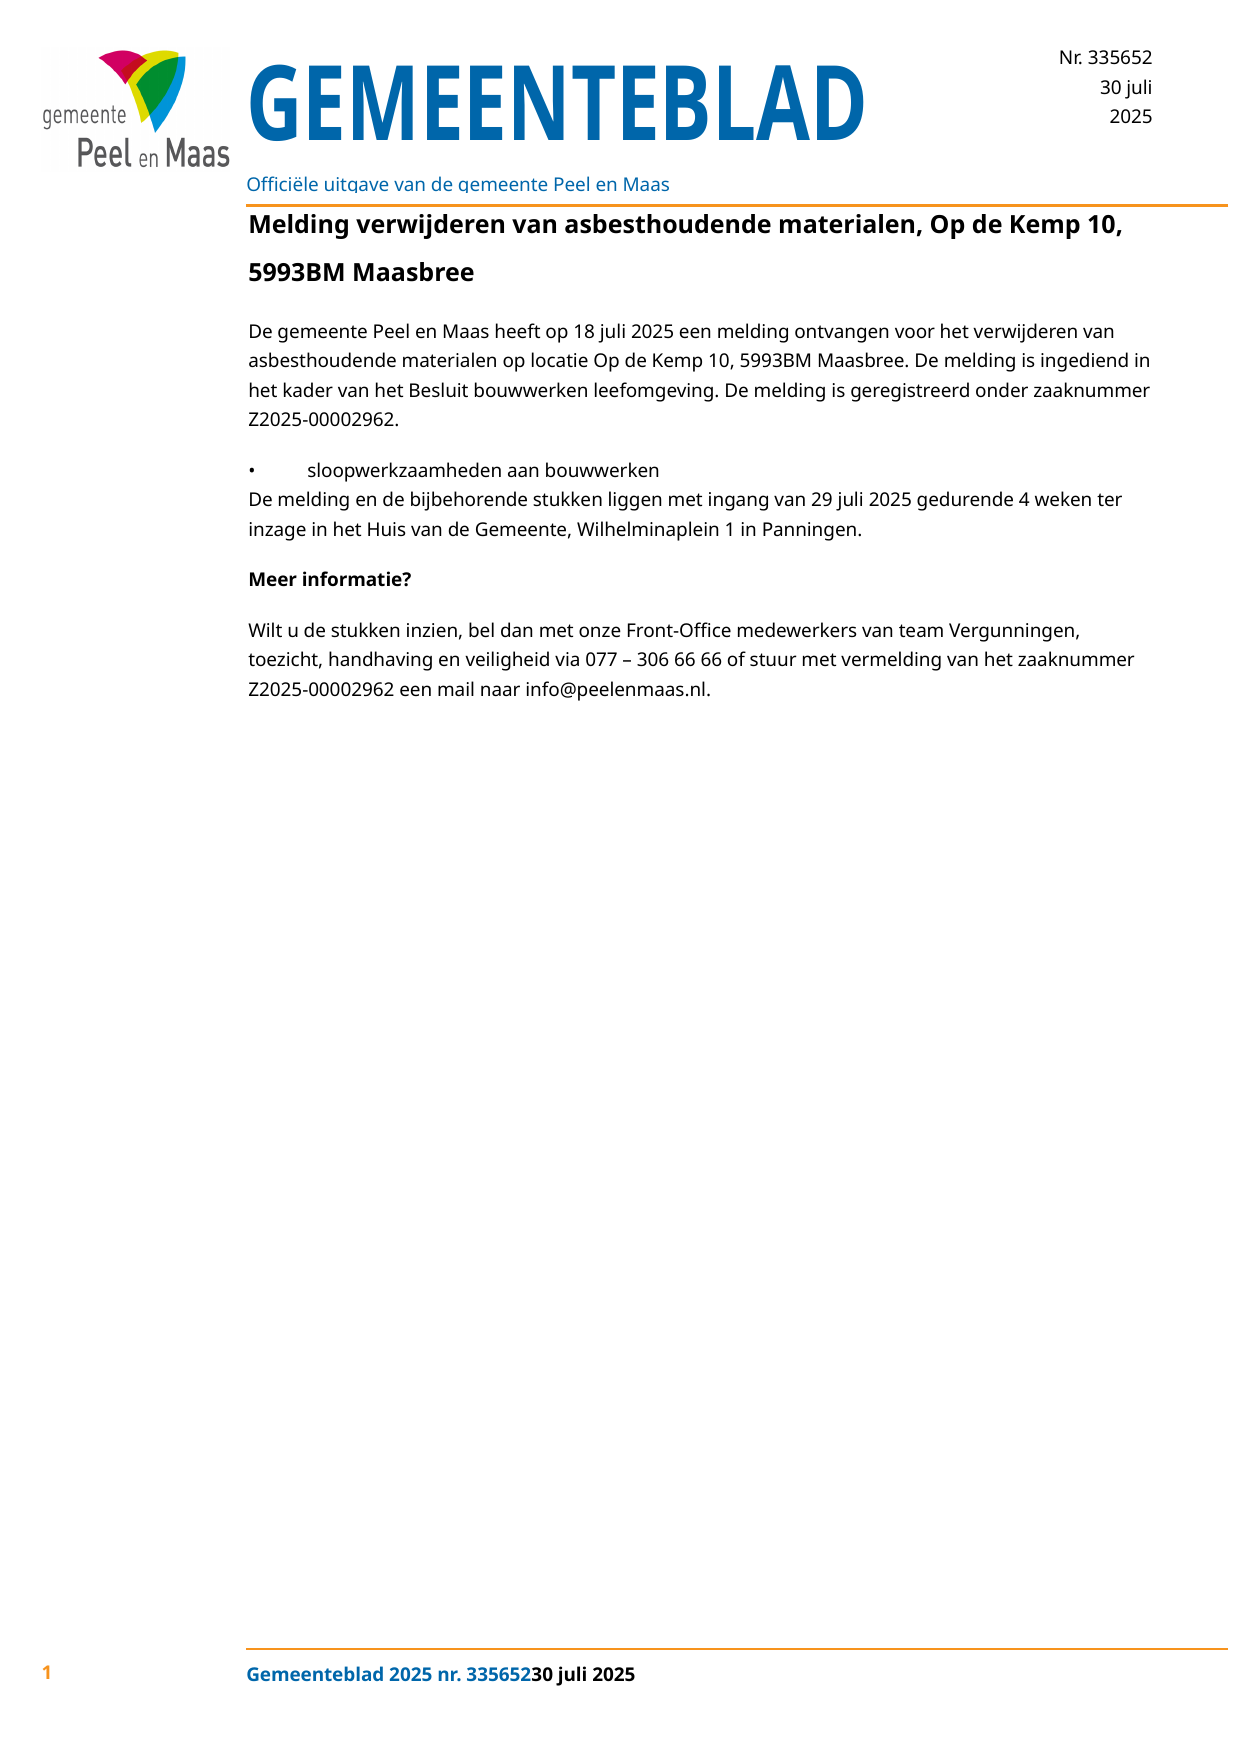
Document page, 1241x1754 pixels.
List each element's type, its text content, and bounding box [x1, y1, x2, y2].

text Meer informatie? [248, 567, 1152, 592]
list sloopwerkzaamheden aan bouwwerken [248, 457, 1152, 483]
text Melding verwijderen van asbesthoudende materialen, Op de Kemp 10, 5993BM Maasbree [248, 207, 1152, 288]
text Wilt u de stukken inzien, bel dan met onze Front-Office medewerkers van team Vergunningen, toezicht, handhaving en veiligheid via 077 – 306 66 66 of stuur met vermelding van het zaaknummer Z2025-00002962 een mail naar info@peelenmaas.nl. [248, 617, 1152, 702]
text De gemeente Peel en Maas heeft op 18 juli 2025 een melding ontvangen voor het verwijderen van asbesthoudende materialen op locatie Op de Kemp 10, 5993BM Maasbree. De melding is ingediend in het kader van het Besluit bouwwerken leefomgeving. De melding is geregistreerd onder zaaknummer Z2025-00002962. [248, 318, 1152, 432]
text De melding en de bijbehorende stukken liggen met ingang van 29 juli 2025 gedurende 4 weken ter inzage in het Huis van de Gemeente, Wilhelminaplein 1 in Panningen. [248, 487, 1152, 542]
picture [41, 47, 231, 172]
